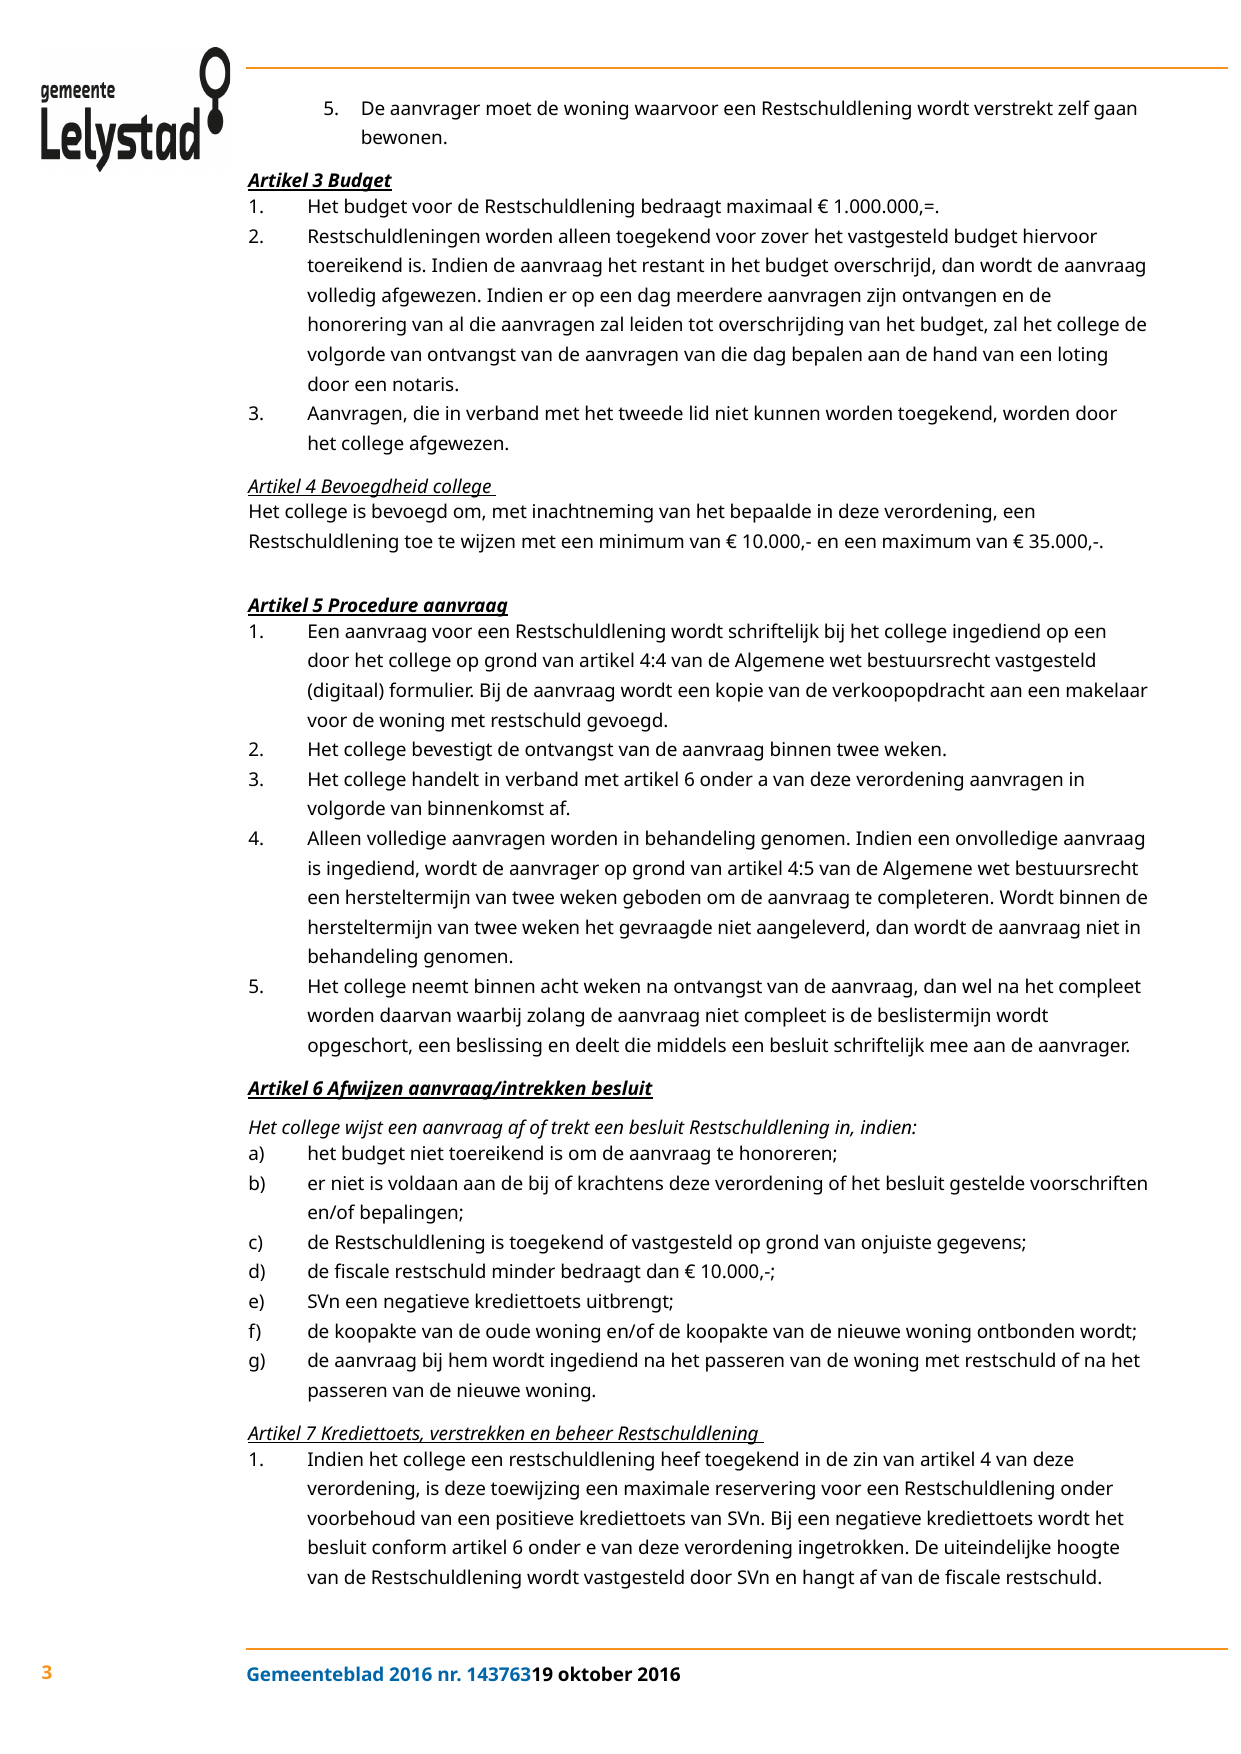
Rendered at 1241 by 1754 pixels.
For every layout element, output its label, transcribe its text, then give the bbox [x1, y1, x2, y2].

list de aanvraag bij hem wordt ingediend na het passeren van de woning met restschuld of na het passeren van de nieuwe woning. [248, 1347, 1152, 1403]
text Het college wijst een aanvraag af of trekt een besluit Restschuldlening in, indien: [248, 1114, 1152, 1140]
list Een aanvraag voor een Restschuldlening wordt schriftelijk bij het college ingediend op een door het college op grond van artikel 4:4 van de Algemene wet bestuursrecht vastgesteld (digitaal) formulier. Bij de aanvraag wordt een kopie van de verkoopopdracht aan een makelaar voor de woning met restschuld gevoegd. [248, 618, 1152, 732]
list Indien het college een restschuldlening heef toegekend in de zin van artikel 4 van deze verordening, is deze toewijzing een maximale reservering voor een Restschuldlening onder voorbehoud van een positieve krediettoets van SVn. Bij een negatieve krediettoets wordt het besluit conform artikel 6 onder e van deze verordening ingetrokken. De uiteindelijke hoogte van de Restschuldlening wordt vastgesteld door SVn en hangt af van de fiscale restschuld. [248, 1446, 1152, 1590]
text Het college is bevoegd om, met inachtneming van het bepaalde in deze verordening, een Restschuldlening toe te wijzen met een minimum van € 10.000,- en een maximum van € 35.000,-. [248, 499, 1152, 554]
list Het college bevestigt de ontvangst van de aanvraag binnen twee weken. [248, 736, 1152, 762]
text Artikel 5 Procedure aanvraag [248, 592, 1152, 618]
list De aanvrager moet de woning waarvoor een Restschuldlening wordt verstrekt zelf gaan bewonen. [323, 95, 1152, 150]
list SVn een negatieve krediettoets uitbrengt; [248, 1288, 1152, 1314]
text Artikel 6 Afwijzen aanvraag/intrekken besluit [248, 1075, 1152, 1101]
list Het college handelt in verband met artikel 6 onder a van deze verordening aanvragen in volgorde van binnenkomst af. [248, 766, 1152, 821]
picture [41, 47, 231, 172]
list de Restschuldlening is toegekend of vastgesteld op grond van onjuiste gegevens; [248, 1229, 1152, 1255]
list Aanvragen, die in verband met het tweede lid niet kunnen worden toegekend, worden door het college afgewezen. [248, 400, 1152, 456]
list Alleen volledige aanvragen worden in behandeling genomen. Indien een onvolledige aanvraag is ingediend, wordt de aanvrager op grond van artikel 4:5 van de Algemene wet bestuursrecht een hersteltermijn van twee weken geboden om de aanvraag te completeren. Wordt binnen de hersteltermijn van twee weken het gevraagde niet aangeleverd, dan wordt de aanvraag niet in behandeling genomen. [248, 825, 1152, 969]
list de fiscale restschuld minder bedraagt dan € 10.000,-; [248, 1259, 1152, 1284]
list Het college neemt binnen acht weken na ontvangst van de aanvraag, dan wel na het compleet worden daarvan waarbij zolang de aanvraag niet compleet is de beslistermijn wordt opgeschort, een beslissing en deelt die middels een besluit schriftelijk mee aan de aanvrager. [248, 973, 1152, 1058]
list de koopakte van de oude woning en/of de koopakte van de nieuwe woning ontbonden wordt; [248, 1318, 1152, 1343]
text Artikel 4 Bevoegdheid college [248, 473, 1152, 499]
list het budget niet toereikend is om de aanvraag te honoreren; [248, 1140, 1152, 1166]
list Restschuldleningen worden alleen toegekend voor zover het vastgesteld budget hiervoor toereikend is. Indien de aanvraag het restant in het budget overschrijd, dan wordt de aanvraag volledig afgewezen. Indien er op een dag meerdere aanvragen zijn ontvangen en de honorering van al die aanvragen zal leiden tot overschrijding van het budget, zal het college de volgorde van ontvangst van de aanvragen van die dag bepalen aan de hand van een loting door een notaris. [248, 223, 1152, 396]
text Artikel 7 Krediettoets, verstrekken en beheer Restschuldlening [248, 1420, 1152, 1446]
list er niet is voldaan aan de bij of krachtens deze verordening of het besluit gestelde voorschriften en/of bepalingen; [248, 1170, 1152, 1225]
list Het budget voor de Restschuldlening bedraagt maximaal € 1.000.000,=. [248, 193, 1152, 219]
text Artikel 3 Budget [248, 167, 1152, 193]
